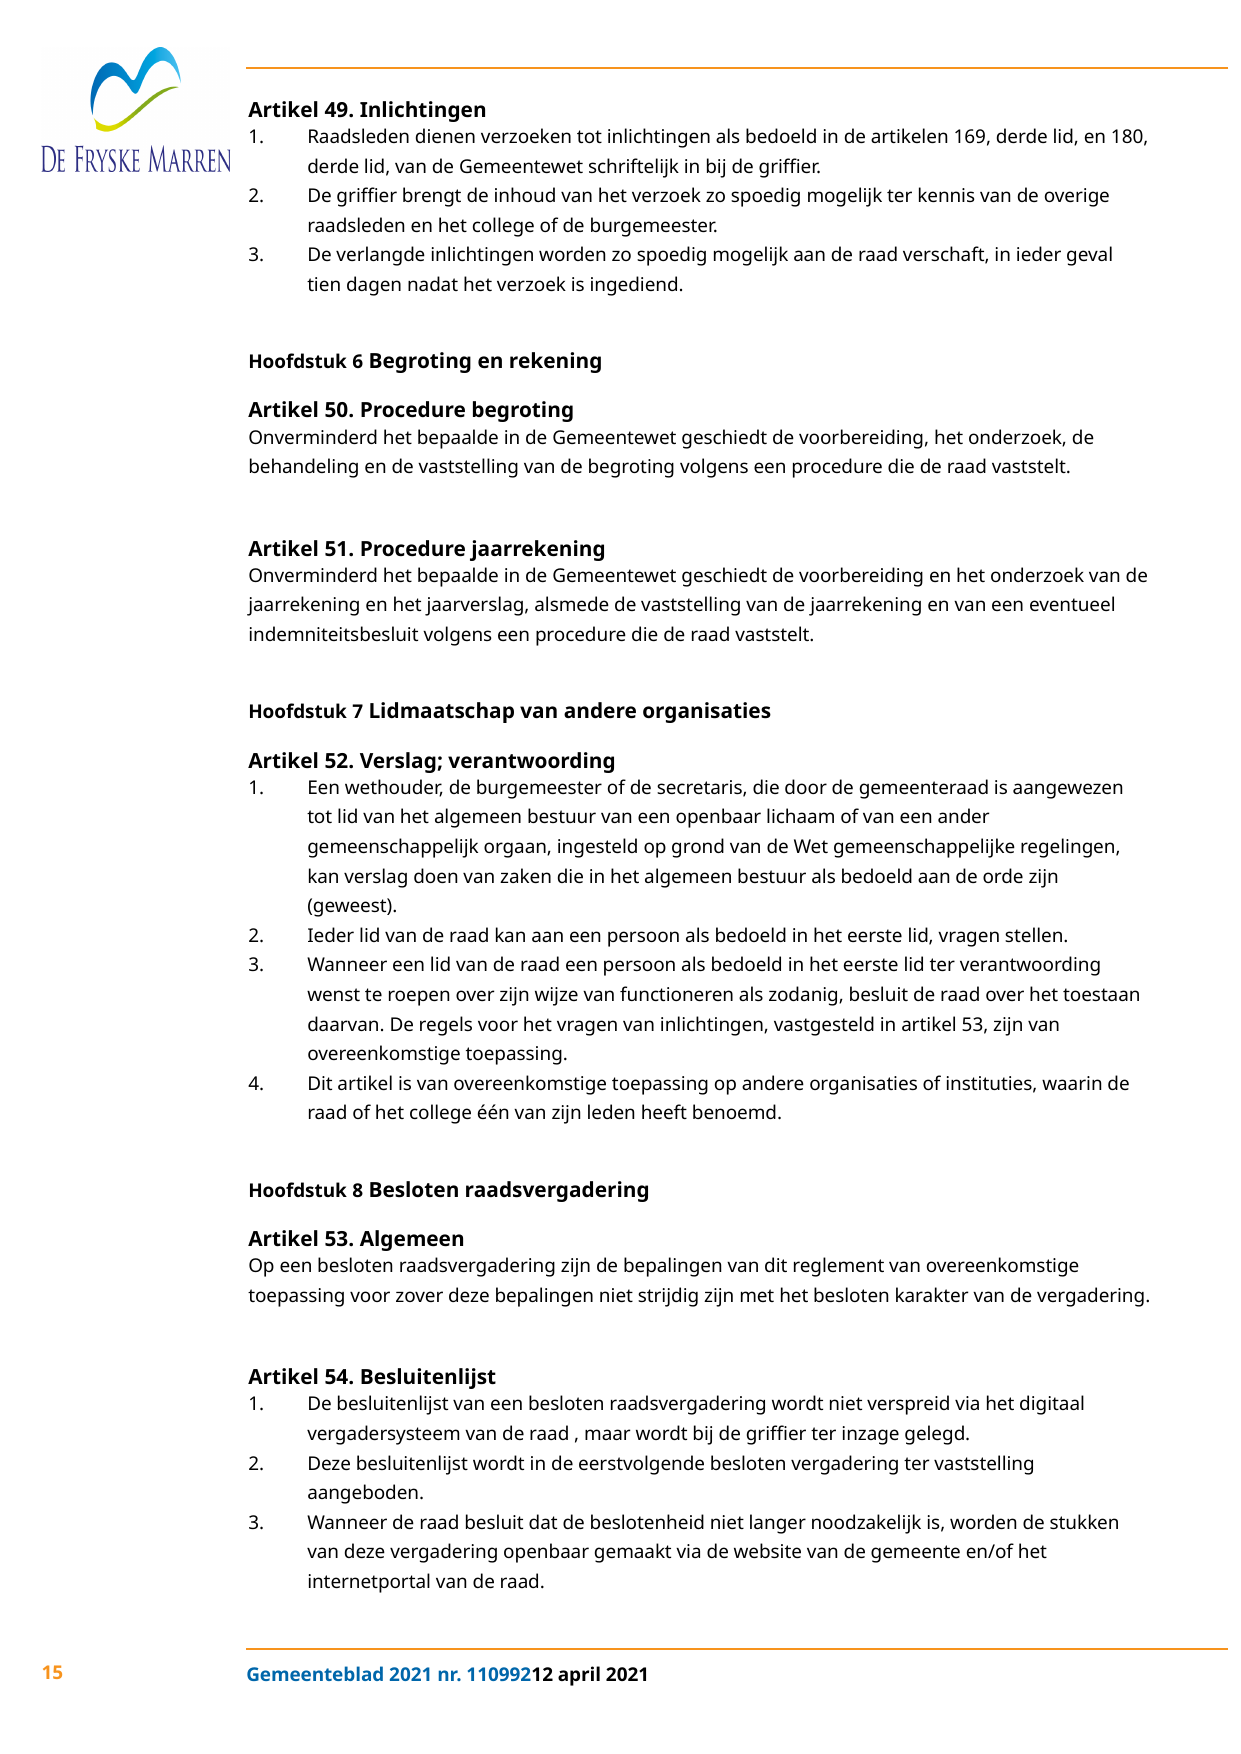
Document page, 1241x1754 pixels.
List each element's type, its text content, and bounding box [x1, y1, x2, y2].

list Wanneer de raad besluit dat de beslotenheid niet langer noodzakelijk is, worden de stukken van deze vergadering openbaar gemaakt via de website van de gemeente en/of het internetportal van de raad. [248, 1509, 1152, 1594]
list Dit artikel is van overeenkomstige toepassing op andere organisaties of instituties, waarin de raad of het college één van zijn leden heeft benoemd. [248, 1070, 1152, 1125]
text Onverminderd het bepaalde in de Gemeentewet geschiedt de voorbereiding, het onderzoek, de behandeling en de vaststelling van de begroting volgens een procedure die de raad vaststelt. [248, 424, 1152, 479]
text Hoofdstuk 8 Besloten raadsvergadering [248, 1175, 1152, 1203]
list De besluitenlijst van een besloten raadsvergadering wordt niet verspreid via het digitaal vergadersysteem van de raad , maar wordt bij de griffier ter inzage gelegd. [248, 1391, 1152, 1446]
list Een wethouder, de burgemeester of de secretaris, die door de gemeenteraad is aangewezen tot lid van het algemeen bestuur van een openbaar lichaam of van een ander gemeenschappelijk orgaan, ingesteld op grond van de Wet gemeenschappelijke regelingen, kan verslag doen van zaken die in het algemeen bestuur als bedoeld aan de orde zijn (geweest). [248, 774, 1152, 918]
text Artikel 50. Procedure begroting [248, 396, 1152, 424]
text Op een besloten raadsvergadering zijn de bepalingen van dit reglement van overeenkomstige toepassing voor zover deze bepalingen niet strijdig zijn met het besloten karakter van de vergadering. [248, 1252, 1152, 1308]
picture [41, 47, 231, 172]
text Onverminderd het bepaalde in de Gemeentewet geschiedt de voorbereiding en het onderzoek van de jaarrekening en het jaarverslag, alsmede de vaststelling van de jaarrekening en van een eventueel indemniteitsbesluit volgens een procedure die de raad vaststelt. [248, 562, 1152, 647]
text Artikel 51. Procedure jaarrekening [248, 534, 1152, 562]
text Hoofdstuk 6 Begroting en rekening [248, 346, 1152, 375]
text Hoofdstuk 7 Lidmaatschap van andere organisaties [248, 696, 1152, 725]
list Ieder lid van de raad kan aan een persoon als bedoeld in het eerste lid, vragen stellen. [248, 922, 1152, 948]
text Artikel 49. Inlichtingen [248, 95, 1152, 123]
list Wanneer een lid van de raad een persoon als bedoeld in het eerste lid ter verantwoording wenst te roepen over zijn wijze van functioneren als zodanig, besluit de raad over het toestaan daarvan. De regels voor het vragen van inlichtingen, vastgesteld in artikel 53, zijn van overeenkomstige toepassing. [248, 952, 1152, 1066]
text Artikel 53. Algemeen [248, 1224, 1152, 1252]
text Artikel 54. Besluitenlijst [248, 1362, 1152, 1391]
text Artikel 52. Verslag; verantwoording [248, 746, 1152, 774]
list Deze besluitenlijst wordt in de eerstvolgende besloten vergadering ter vaststelling aangeboden. [248, 1450, 1152, 1505]
list Raadsleden dienen verzoeken tot inlichtingen als bedoeld in de artikelen 169, derde lid, en 180, derde lid, van de Gemeentewet schriftelijk in bij de griffier. [248, 123, 1152, 178]
list De griffier brengt de inhoud van het verzoek zo spoedig mogelijk ter kennis van de overige raadsleden en het college of de burgemeester. [248, 182, 1152, 238]
list De verlangde inlichtingen worden zo spoedig mogelijk aan de raad verschaft, in ieder geval tien dagen nadat het verzoek is ingediend. [248, 242, 1152, 297]
